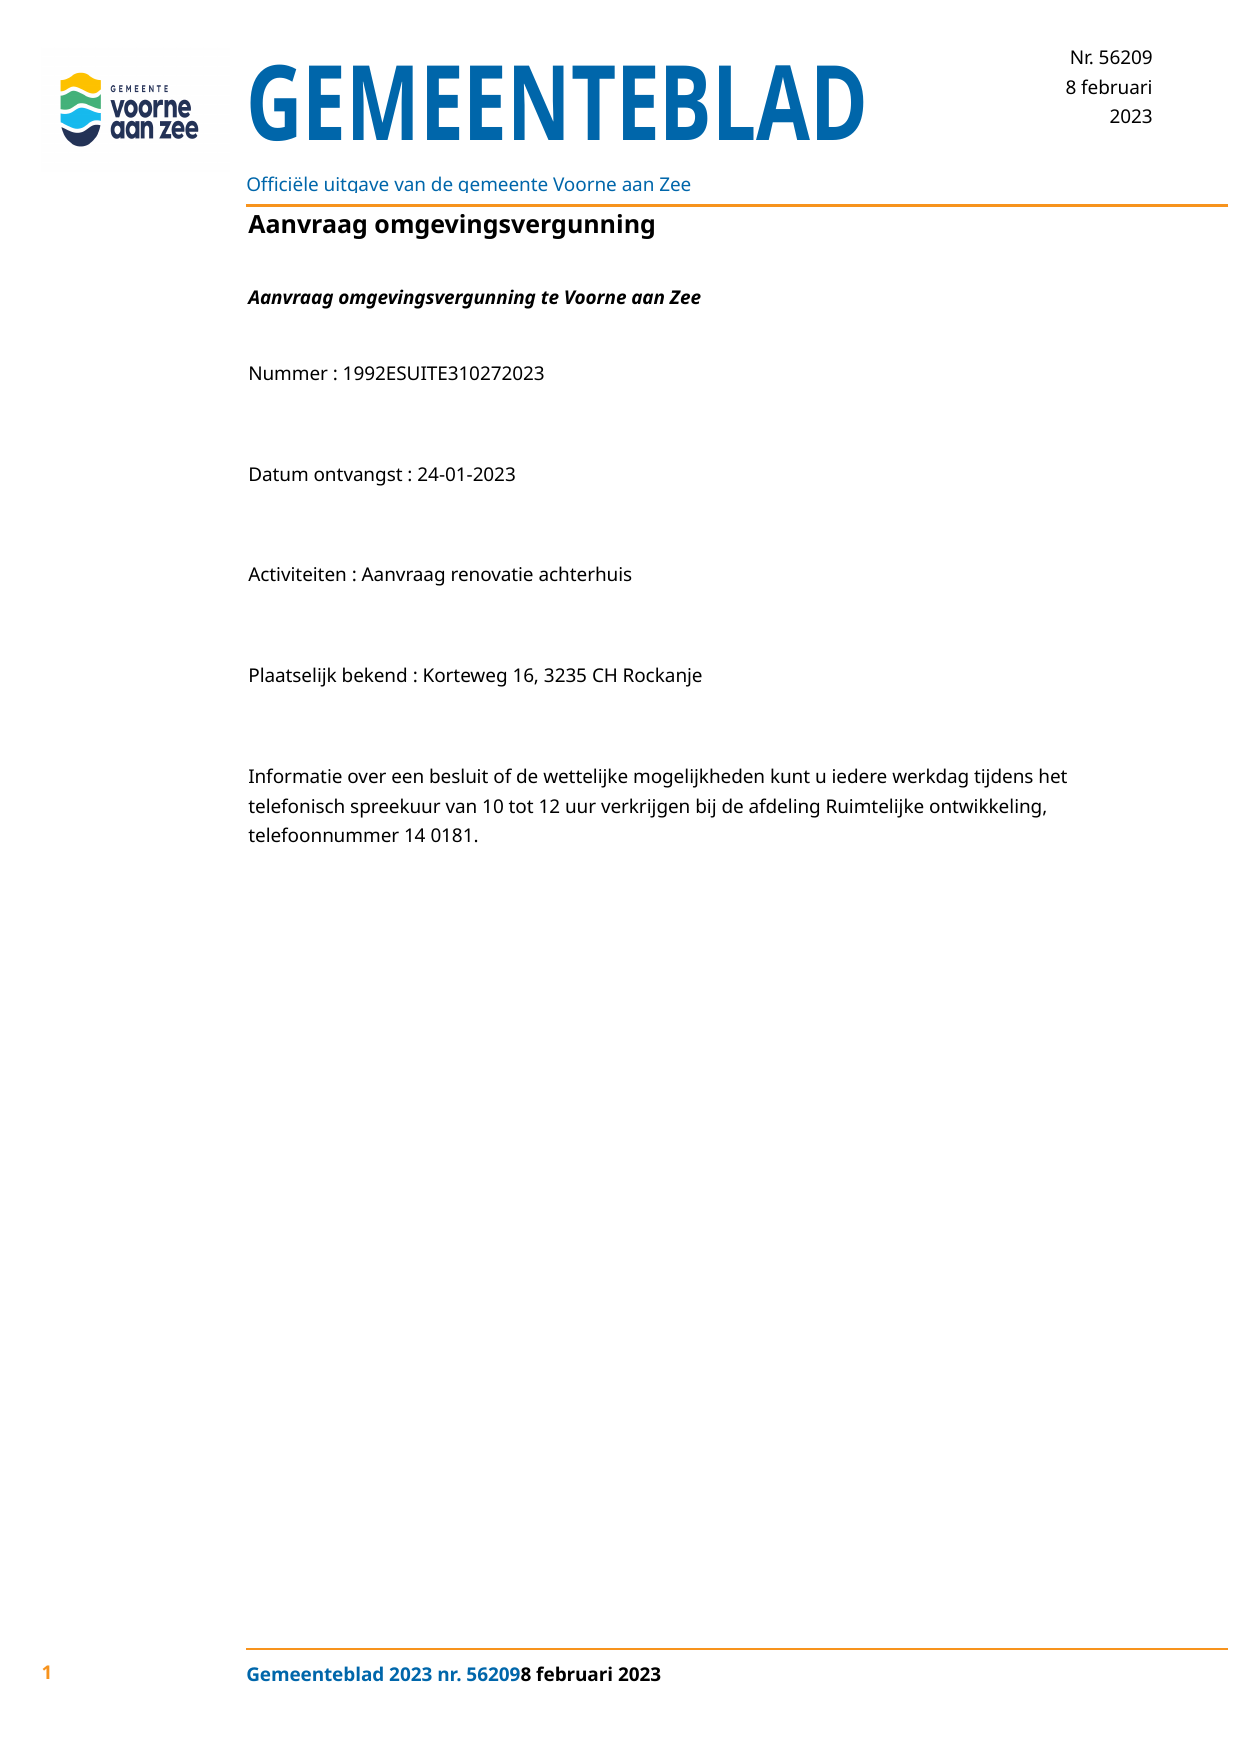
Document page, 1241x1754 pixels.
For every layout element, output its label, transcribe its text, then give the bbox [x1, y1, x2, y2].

text Nummer : 1992ESUITE310272023 [248, 360, 1152, 386]
text Aanvraag omgevingsvergunning te Voorne aan Zee [248, 284, 1152, 309]
text Informatie over een besluit of de wettelijke mogelijkheden kunt u iedere werkdag tijdens het telefonisch spreekuur van 10 tot 12 uur verkrijgen bij de afdeling Ruimtelijke ontwikkeling, telefoonnummer 14 0181. [248, 763, 1152, 848]
picture [41, 47, 231, 172]
text Plaatselijk bekend : Korteweg 16, 3235 CH Rockanje [248, 662, 1152, 688]
text Activiteiten : Aanvraag renovatie achterhuis [248, 562, 1152, 587]
text Datum ontvangst : 24-01-2023 [248, 461, 1152, 487]
text Aanvraag omgevingsvergunning [248, 207, 1152, 241]
